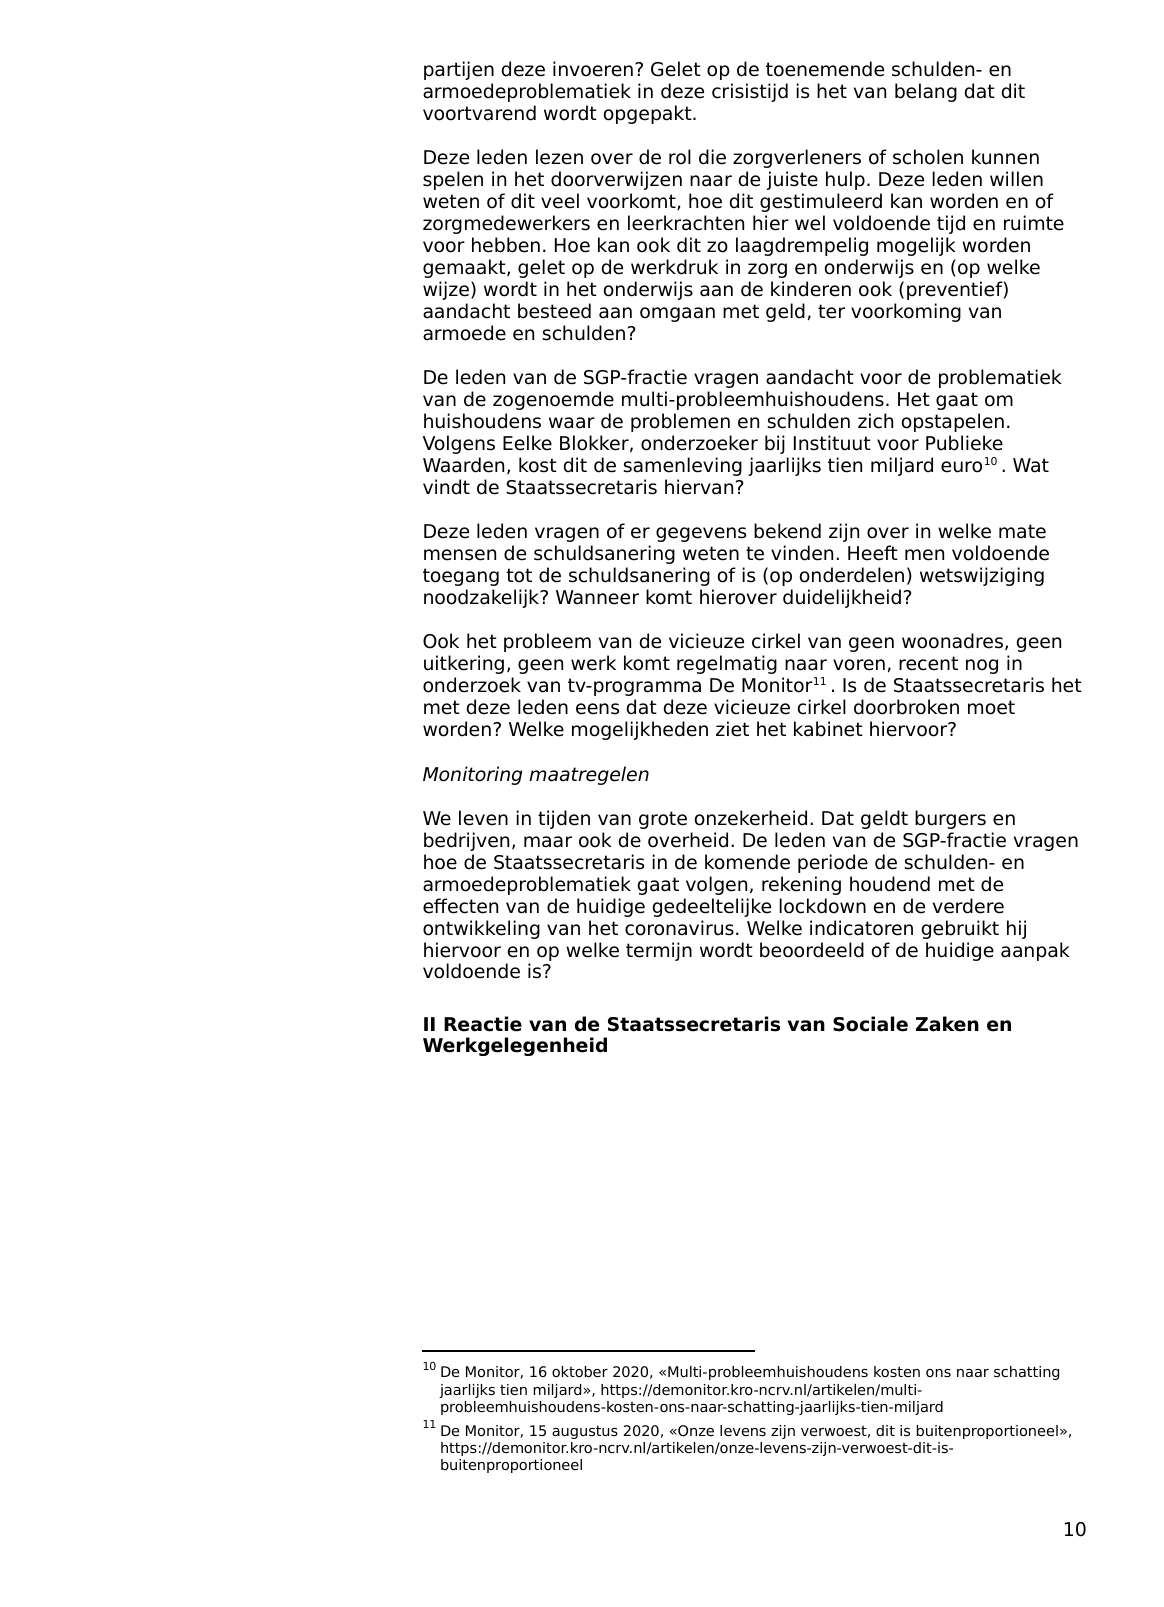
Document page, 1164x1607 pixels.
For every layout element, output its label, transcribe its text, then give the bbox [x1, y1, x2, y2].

text partijen deze invoeren? Gelet op de toenemende schulden- en armoedeproblematiek in deze crisistijd is het van belang dat dit voortvarend wordt opgepakt. [422, 59, 1087, 125]
text Ook het probleem van de vicieuze cirkel van geen woonadres, geen uitkering, geen werk komt regelmatig naar voren, recent nog in onderzoek van tv-programma De Monitor. Is de Staatssecretaris het met deze leden eens dat deze vicieuze cirkel doorbroken moet worden? Welke mogelijkheden ziet het kabinet hiervoor? [422, 631, 1087, 741]
subtitle II Reactie van de Staatssecretaris van Sociale Zaken en Werkgelegenheid [422, 1013, 1087, 1057]
text De Monitor, 15 augustus 2020, «Onze levens zijn verwoest, dit is buitenproportioneel», https://demonitor.kro-ncrv.nl/artikelen/onze-levens-zijn-verwoest-dit-is-buitenproportioneel [422, 1418, 1087, 1474]
text Deze leden vragen of er gegevens bekend zijn over in welke mate mensen de schuldsanering weten te vinden. Heeft men voldoende toegang tot de schuldsanering of is (op onderdelen) wetswijziging noodzakelijk? Wanneer komt hierover duidelijkheid? [422, 521, 1087, 609]
text We leven in tijden van grote onzekerheid. Dat geldt burgers en bedrijven, maar ook de overheid. De leden van de SGP-fractie vragen hoe de Staatssecretaris in de komende periode de schulden- en armoedeproblematiek gaat volgen, rekening houdend met de effecten van de huidige gedeeltelijke lockdown en de verdere ontwikkeling van het coronavirus. Welke indicatoren gebruikt hij hiervoor en op welke termijn wordt beoordeeld of de huidige aanpak voldoende is? [422, 808, 1087, 983]
subtitle Monitoring maatregelen [422, 763, 1087, 785]
text De Monitor, 16 oktober 2020, «Multi-probleemhuishoudens kosten ons naar schatting jaarlijks tien miljard», https://demonitor.kro-ncrv.nl/artikelen/multi-probleemhuishoudens-kosten-ons-naar-schatting-jaarlijks-tien-miljard [422, 1360, 1087, 1416]
text De leden van de SGP-fractie vragen aandacht voor de problematiek van de zogenoemde multi-probleemhuishoudens. Het gaat om huishoudens waar de problemen en schulden zich opstapelen. Volgens Eelke Blokker, onderzoeker bij Instituut voor Publieke Waarden, kost dit de samenleving jaarlijks tien miljard euro. Wat vindt de Staatssecretaris hiervan? [422, 367, 1087, 499]
text Deze leden lezen over de rol die zorgverleners of scholen kunnen spelen in het doorverwijzen naar de juiste hulp. Deze leden willen weten of dit veel voorkomt, hoe dit gestimuleerd kan worden en of zorgmedewerkers en leerkrachten hier wel voldoende tijd en ruimte voor hebben. Hoe kan ook dit zo laagdrempelig mogelijk worden gemaakt, gelet op de werkdruk in zorg en onderwijs en (op welke wijze) wordt in het onderwijs aan de kinderen ook (preventief) aandacht besteed aan omgaan met geld, ter voorkoming van armoede en schulden? [422, 147, 1087, 345]
